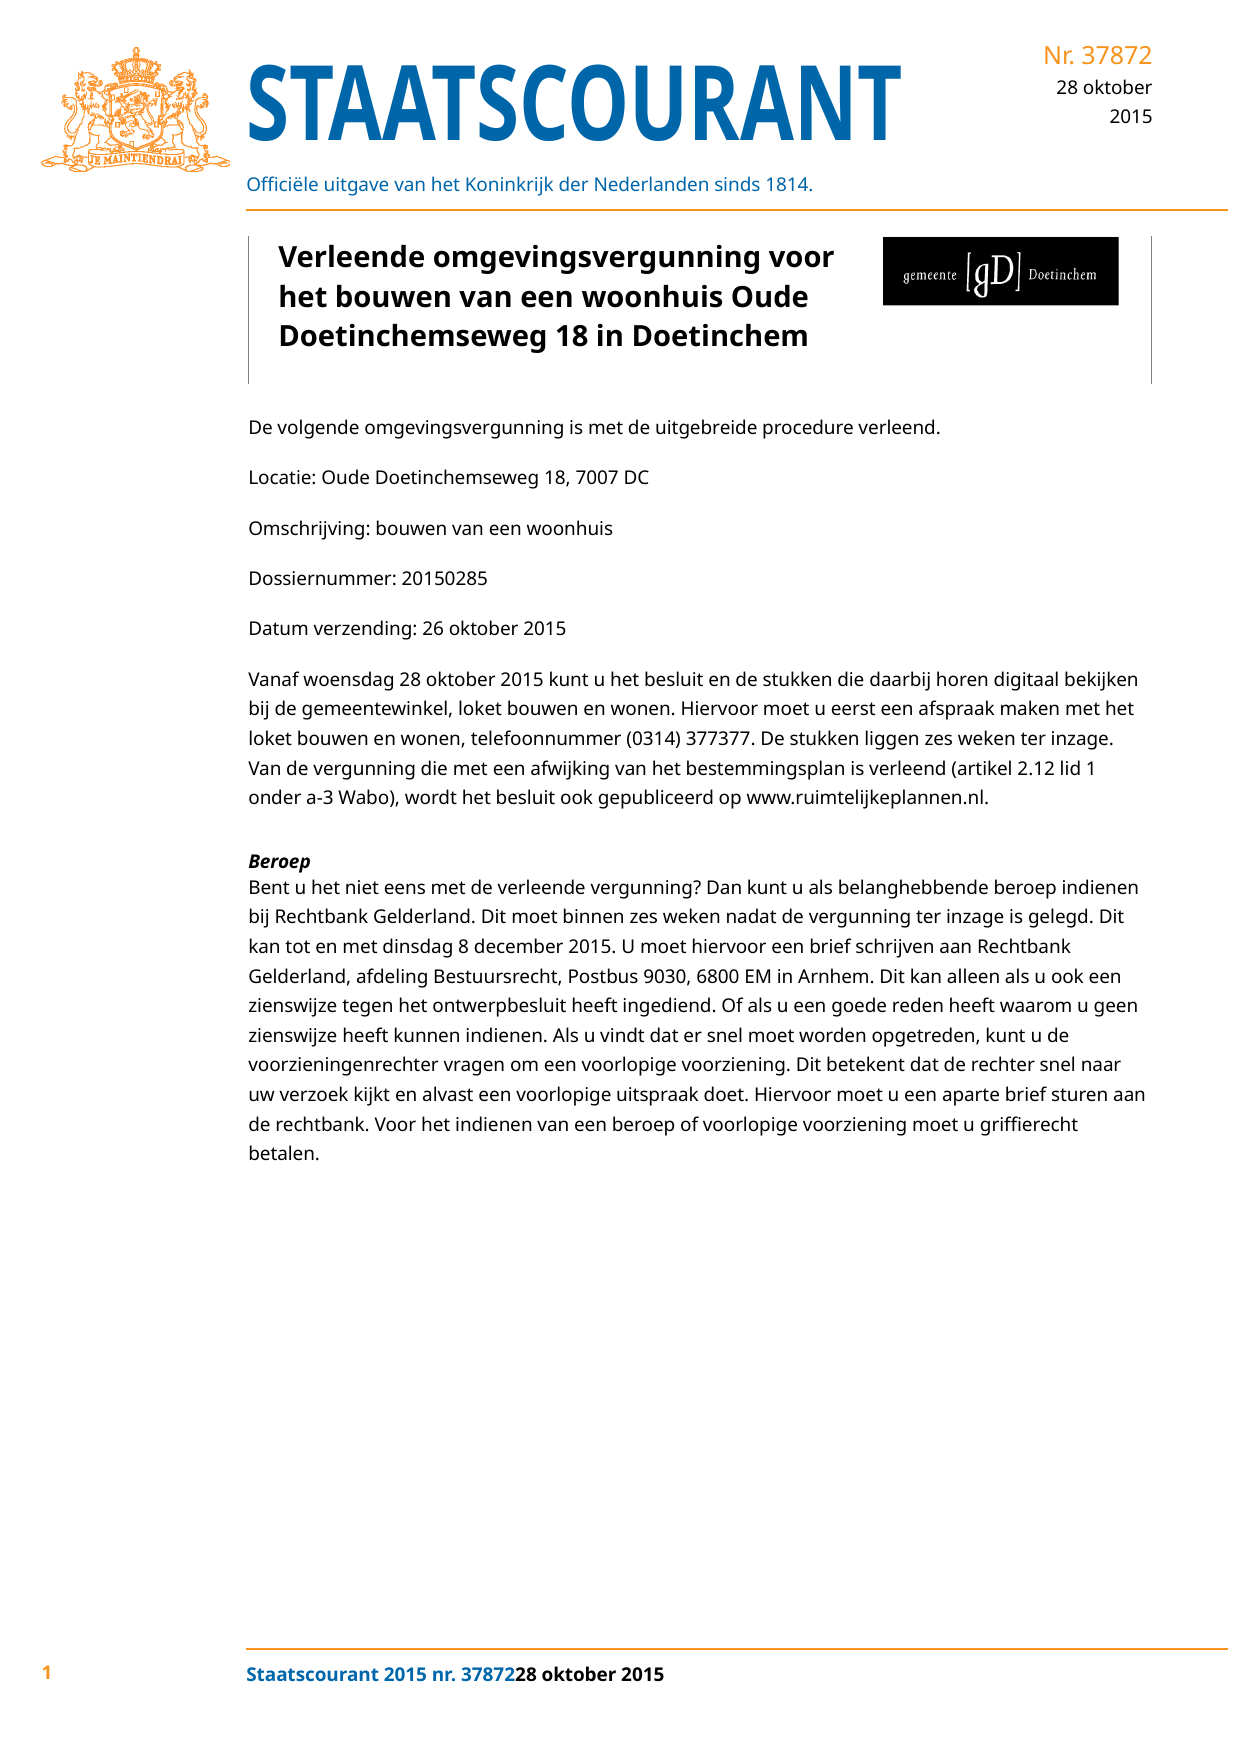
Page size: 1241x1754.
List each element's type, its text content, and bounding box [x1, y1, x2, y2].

text Beroep [248, 848, 1152, 874]
text De volgende omgevingsvergunning is met de uitgebreide procedure verleend. [248, 414, 1152, 440]
picture [41, 47, 231, 172]
text Datum verzending: 26 oktober 2015 [248, 616, 1152, 641]
text Dossiernummer: 20150285 [248, 565, 1152, 591]
picture [882, 236, 1119, 306]
text Bent u het niet eens met de verleende vergunning? Dan kunt u als belanghebbende beroep indienen bij Rechtbank Gelderland. Dit moet binnen zes weken nadat de vergunning ter inzage is gelegd. Dit kan tot en met dinsdag 8 december 2015. U moet hiervoor een brief schrijven aan Rechtbank Gelderland, afdeling Bestuursrecht, Postbus 9030, 6800 EM in Arnhem. Dit kan alleen als u ook een zienswijze tegen het ontwerpbesluit heeft ingediend. Of als u een goede reden heeft waarom u geen zienswijze heeft kunnen indienen. Als u vindt dat er snel moet worden opgetreden, kunt u de voorzieningenrechter vragen om een voorlopige voorziening. Dit betekent dat de rechter snel naar uw verzoek kijkt en alvast een voorlopige uitspraak doet. Hiervoor moet u een aparte brief sturen aan de rechtbank. Voor het indienen van een beroep of voorlopige voorziening moet u griffierecht betalen. [248, 874, 1152, 1166]
text Locatie: Oude Doetinchemseweg 18, 7007 DC [248, 464, 1152, 490]
text Omschrijving: bouwen van een woonhuis [248, 515, 1152, 541]
table_header Verleende omgevingsvergunning voor het bouwen van een woonhuis Oude Doetinchemseweg 18 in Doetinchem [249, 236, 850, 384]
table_header [850, 236, 1151, 384]
text Vanaf woensdag 28 oktober 2015 kunt u het besluit en de stukken die daarbij horen digitaal bekijken bij de gemeentewinkel, loket bouwen en wonen. Hiervoor moet u eerst een afspraak maken met het loket bouwen en wonen, telefoonnummer (0314) 377377. De stukken liggen zes weken ter inzage. Van de vergunning die met een afwijking van het bestemmingsplan is verleend (artikel 2.12 lid 1 onder a-3 Wabo), wordt het besluit ook gepubliceerd op www.ruimtelijkeplannen.nl. [248, 666, 1152, 810]
